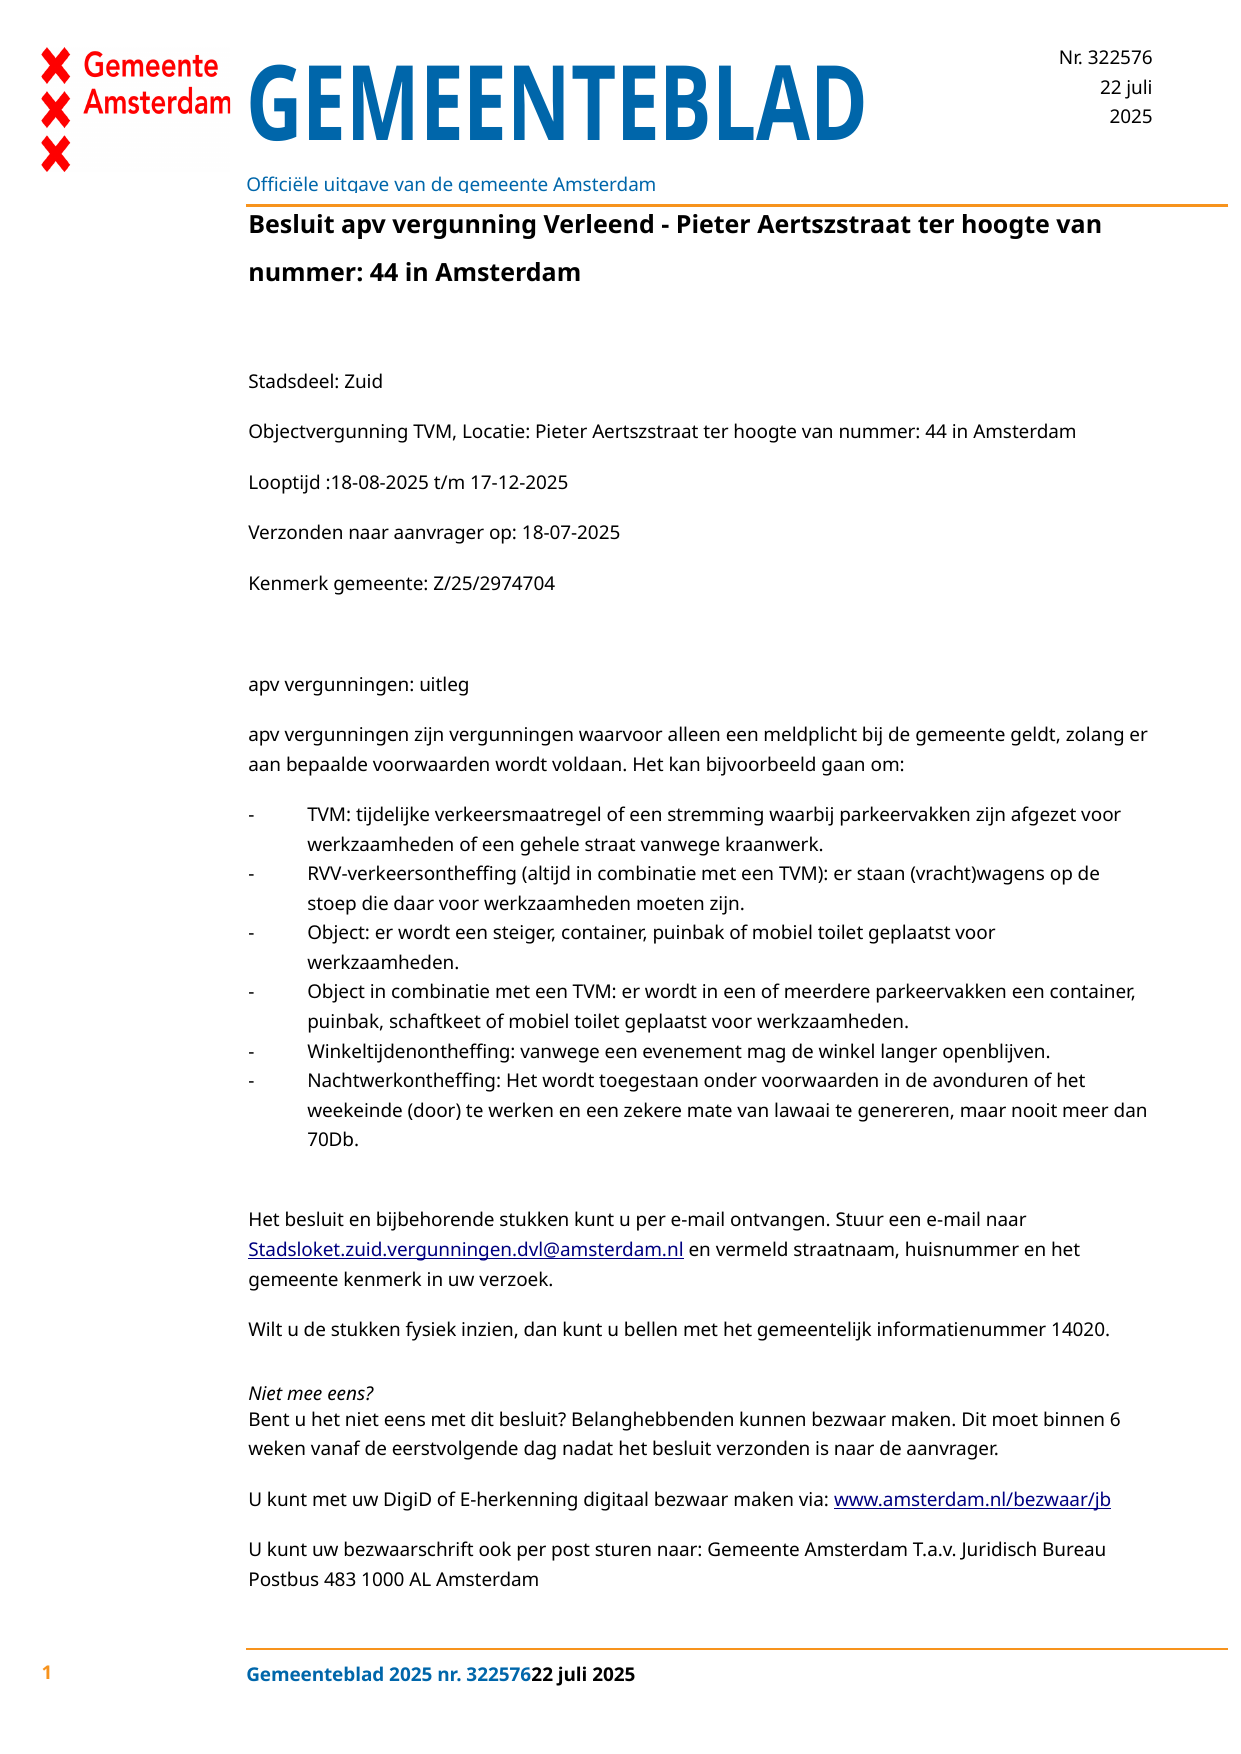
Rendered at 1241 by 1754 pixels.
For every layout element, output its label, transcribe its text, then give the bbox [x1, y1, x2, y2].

list Object in combinatie met een TVM: er wordt in een of meerdere parkeervakken een container, puinbak, schaftkeet of mobiel toilet geplaatst voor werkzaamheden. [248, 979, 1152, 1034]
text Niet mee eens? [248, 1380, 1152, 1406]
text apv vergunningen: uitleg [248, 671, 1152, 697]
text apv vergunningen zijn vergunningen waarvoor alleen een meldplicht bij de gemeente geldt, zolang er aan bepaalde voorwaarden wordt voldaan. Het kan bijvoorbeeld gaan om: [248, 721, 1152, 777]
picture [41, 47, 231, 172]
list Winkeltijdenontheffing: vanwege een evenement mag de winkel langer openblijven. [248, 1038, 1152, 1064]
list RVV-verkeersontheffing (altijd in combinatie met een TVM): er staan (vracht)wagens op de stoep die daar voor werkzaamheden moeten zijn. [248, 860, 1152, 916]
text Besluit apv vergunning Verleend - Pieter Aertszstraat ter hoogte van nummer: 44 in Amsterdam [248, 207, 1152, 288]
text Verzonden naar aanvrager op: 18-07-2025 [248, 519, 1152, 545]
text Bent u het niet eens met dit besluit? Belanghebbenden kunnen bezwaar maken. Dit moet binnen 6 weken vanaf de eerstvolgende dag nadat het besluit verzonden is naar de aanvrager. [248, 1406, 1152, 1461]
text U kunt uw bezwaarschrift ook per post sturen naar: Gemeente Amsterdam T.a.v. Juridisch Bureau Postbus 483 1000 AL Amsterdam [248, 1536, 1152, 1592]
text Kenmerk gemeente: Z/25/2974704 [248, 570, 1152, 596]
list Object: er wordt een steiger, container, puinbak of mobiel toilet geplaatst voor werkzaamheden. [248, 919, 1152, 975]
list Nachtwerkontheffing: Het wordt toegestaan onder voorwaarden in de avonduren of het weekeinde (door) te werken en een zekere mate van lawaai te genereren, maar nooit meer dan 70Db. [248, 1067, 1152, 1152]
text Stadsdeel: Zuid [248, 368, 1152, 394]
text Het besluit en bijbehorende stukken kunt u per e-mail ontvangen. Stuur een e-mail naar Stadsloket.zuid.vergunningen.dvl@amsterdam.nl en vermeld straatnaam, huisnummer en het gemeente kenmerk in uw verzoek. [248, 1207, 1152, 1292]
list TVM: tijdelijke verkeersmaatregel of een stremming waarbij parkeervakken zijn afgezet voor werkzaamheden of een gehele straat vanwege kraanwerk. [248, 801, 1152, 857]
text U kunt met uw DigiD of E-herkenning digitaal bezwaar maken via: www.amsterdam.nl/bezwaar/jb [248, 1486, 1152, 1512]
text Wilt u de stukken fysiek inzien, dan kunt u bellen met het gemeentelijk informatienummer 14020. [248, 1316, 1152, 1342]
text Objectvergunning TVM, Locatie: Pieter Aertszstraat ter hoogte van nummer: 44 in Amsterdam [248, 419, 1152, 444]
text Looptijd :18-08-2025 t/m 17-12-2025 [248, 469, 1152, 495]
